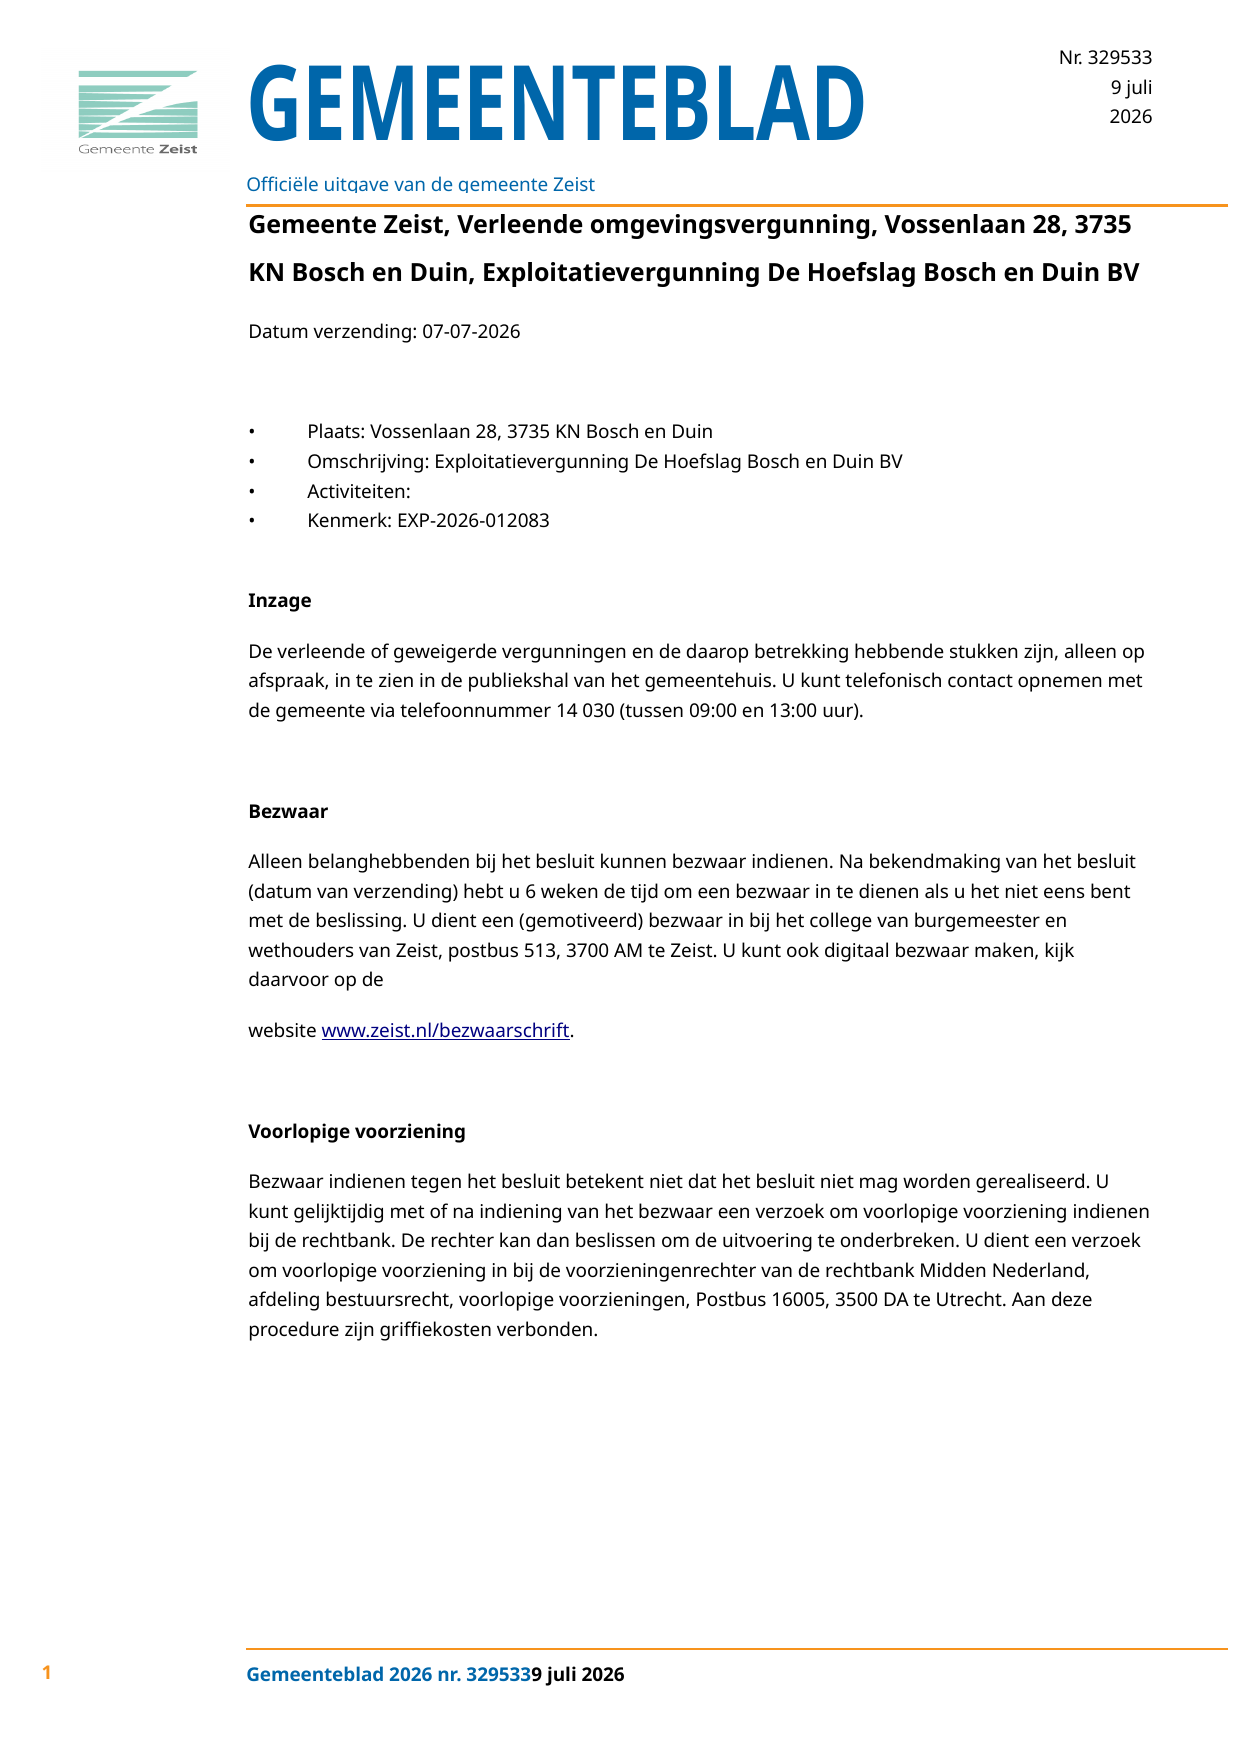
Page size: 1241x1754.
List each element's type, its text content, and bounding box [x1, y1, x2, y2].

text Inzage [248, 587, 1152, 613]
text Gemeente Zeist, Verleende omgevingsvergunning, Vossenlaan 28, 3735 KN Bosch en Duin, Exploitatievergunning De Hoefslag Bosch en Duin BV [248, 207, 1152, 288]
text Alleen belanghebbenden bij het besluit kunnen bezwaar indienen. Na bekendmaking van het besluit (datum van verzending) hebt u 6 weken de tijd om een bezwaar in te dienen als u het niet eens bent met de beslissing. U dient een (gemotiveerd) bezwaar in bij het college van burgemeester en wethouders van Zeist, postbus 513, 3700 AM te Zeist. U kunt ook digitaal bezwaar maken, kijk daarvoor op de [248, 848, 1152, 992]
list Activiteiten: [248, 478, 1152, 504]
list Omschrijving: Exploitatievergunning De Hoefslag Bosch en Duin BV [248, 448, 1152, 474]
list Plaats: Vossenlaan 28, 3735 KN Bosch en Duin [248, 419, 1152, 444]
text Bezwaar [248, 798, 1152, 824]
picture [41, 47, 231, 172]
text website www.zeist.nl/bezwaarschrift. [248, 1017, 1152, 1043]
text De verleende of geweigerde vergunningen en de daarop betrekking hebbende stukken zijn, alleen op afspraak, in te zien in de publiekshal van het gemeentehuis. U kunt telefonisch contact opnemen met de gemeente via telefoonnummer 14 030 (tussen 09:00 en 13:00 uur). [248, 638, 1152, 723]
list Kenmerk: EXP-2026-012083 [248, 507, 1152, 533]
text Voorlopige voorziening [248, 1118, 1152, 1144]
text Datum verzending: 07-07-2026 [248, 318, 1152, 344]
text Bezwaar indienen tegen het besluit betekent niet dat het besluit niet mag worden gerealiseerd. U kunt gelijktijdig met of na indiening van het bezwaar een verzoek om voorlopige voorziening indienen bij de rechtbank. De rechter kan dan beslissen om de uitvoering te onderbreken. U dient een verzoek om voorlopige voorziening in bij de voorzieningenrechter van de rechtbank Midden Nederland, afdeling bestuursrecht, voorlopige voorzieningen, Postbus 16005, 3500 DA te Utrecht. Aan deze procedure zijn griffiekosten verbonden. [248, 1168, 1152, 1342]
